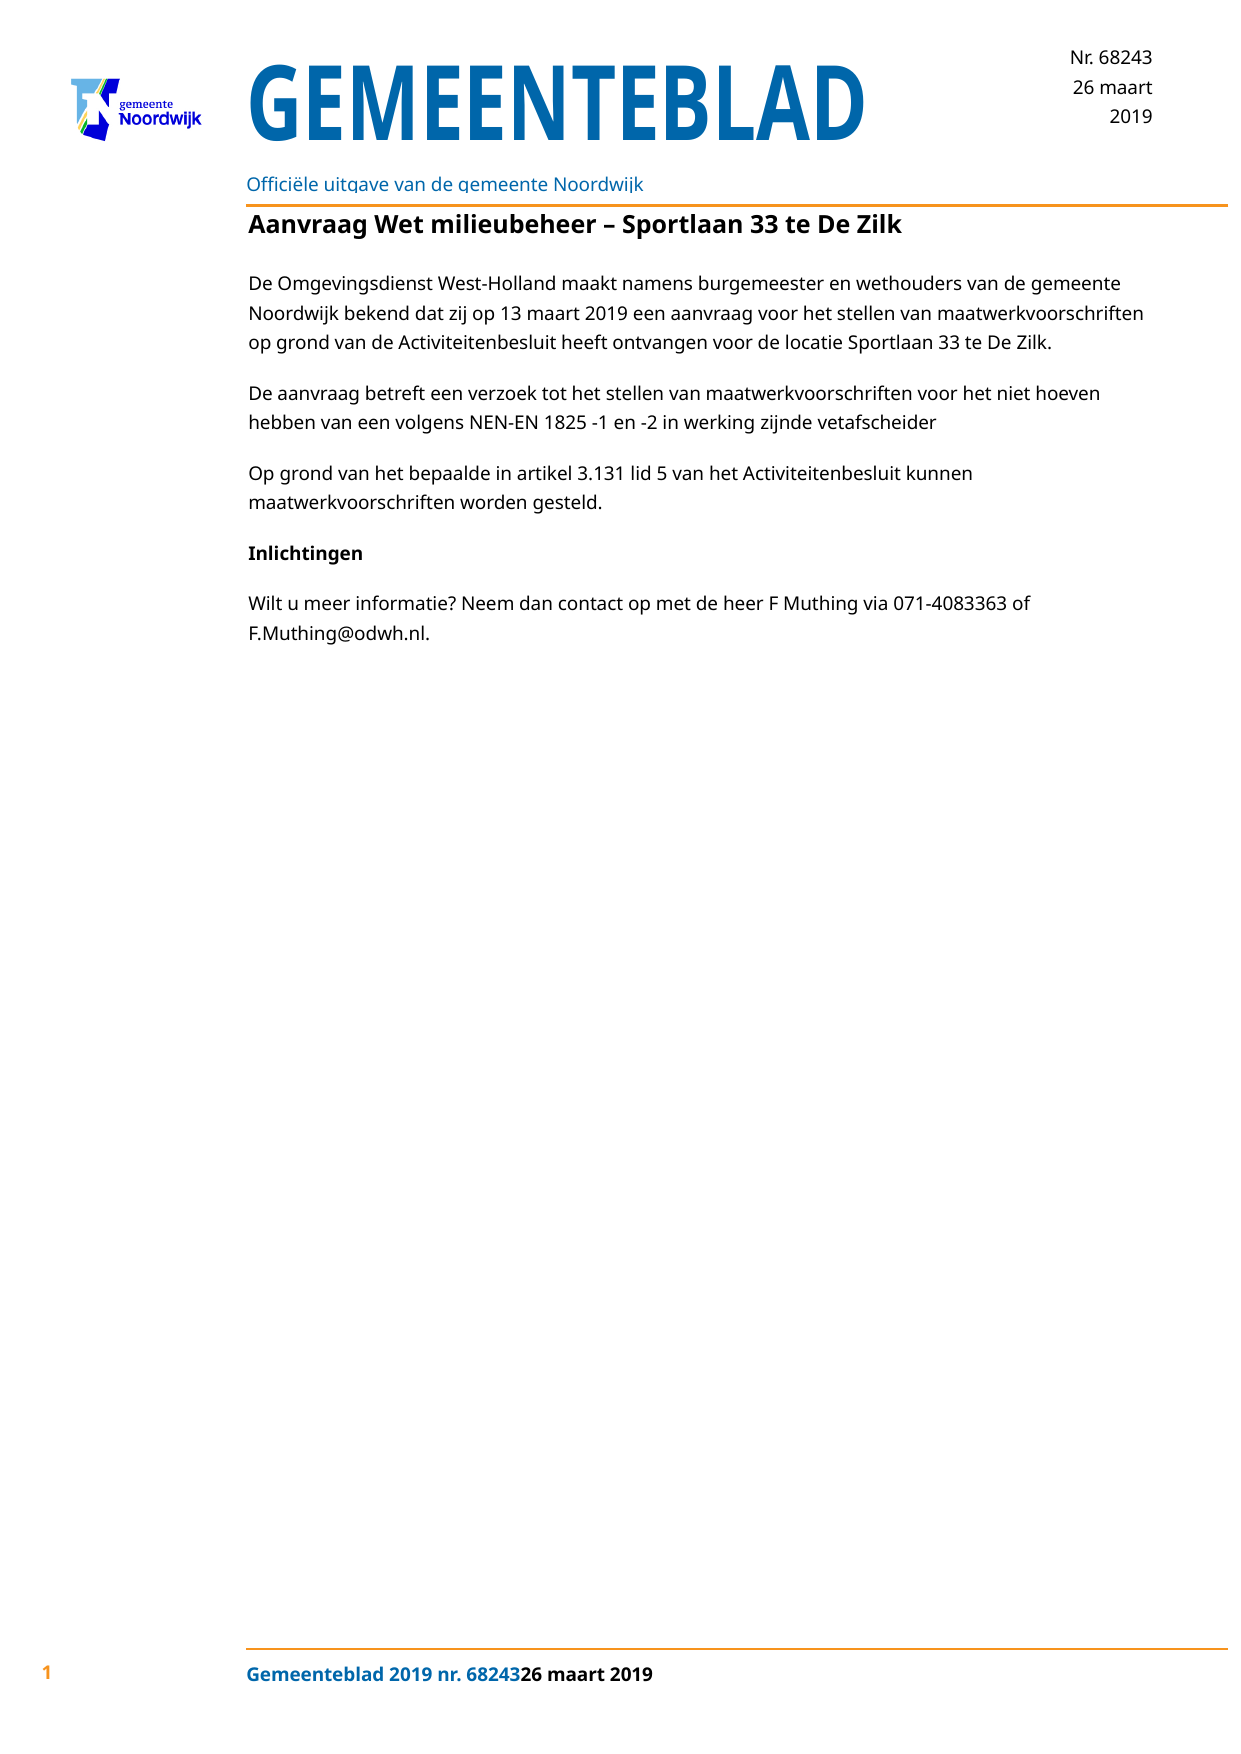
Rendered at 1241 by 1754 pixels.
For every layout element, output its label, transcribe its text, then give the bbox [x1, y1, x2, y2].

text Aanvraag Wet milieubeheer – Sportlaan 33 te De Zilk [248, 207, 1152, 241]
text Wilt u meer informatie? Neem dan contact op met de heer F Muthing via 071-4083363 of F.Muthing@odwh.nl. [248, 590, 1152, 646]
text De Omgevingsdienst West-Holland maakt namens burgemeester en wethouders van de gemeente Noordwijk bekend dat zij op 13 maart 2019 een aanvraag voor het stellen van maatwerkvoorschriften op grond van de Activiteitenbesluit heeft ontvangen voor de locatie Sportlaan 33 te De Zilk. [248, 270, 1152, 355]
picture [41, 47, 231, 172]
text Op grond van het bepaalde in artikel 3.131 lid 5 van het Activiteitenbesluit kunnen maatwerkvoorschriften worden gesteld. [248, 460, 1152, 515]
text De aanvraag betreft een verzoek tot het stellen van maatwerkvoorschriften voor het niet hoeven hebben van een volgens NEN-EN 1825 -1 en -2 in werking zijnde vetafscheider [248, 380, 1152, 435]
text Inlichtingen [248, 540, 1152, 566]
